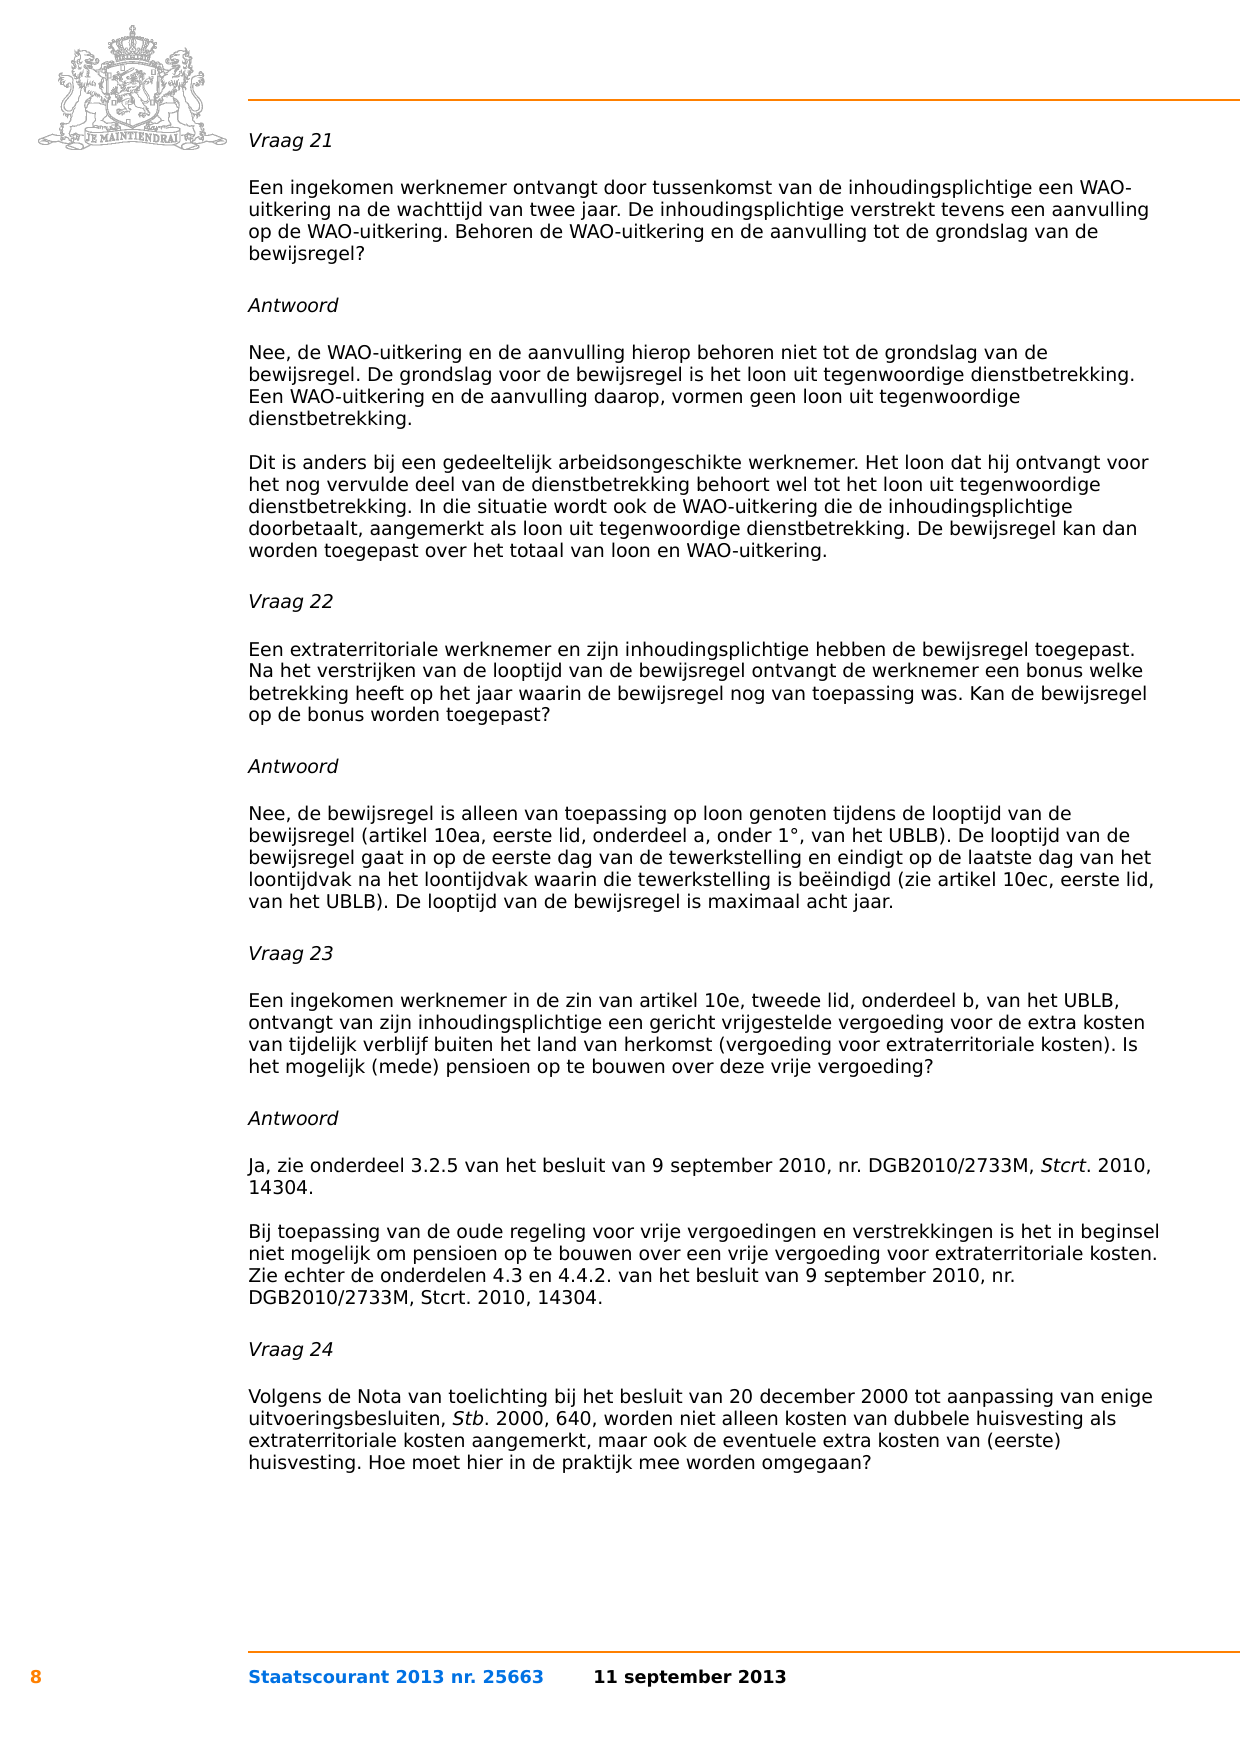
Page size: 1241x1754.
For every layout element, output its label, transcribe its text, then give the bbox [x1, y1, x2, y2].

subtitle Vraag 21 [248, 130, 1163, 152]
subtitle Antwoord [248, 1108, 1163, 1130]
text Dit is anders bij een gedeeltelijk arbeidsongeschikte werknemer. Het loon dat hij ontvangt voor het nog vervulde deel van de dienstbetrekking behoort wel tot het loon uit tegenwoordige dienstbetrekking. In die situatie wordt ook de WAO-uitkering die de inhoudingsplichtige doorbetaalt, aangemerkt als loon uit tegenwoordige dienstbetrekking. De bewijsregel kan dan worden toegepast over het totaal van loon en WAO-uitkering. [248, 452, 1163, 561]
text Ja, zie onderdeel 3.2.5 van het besluit van 9 september 2010, nr. DGB2010/2733M, Stcrt. 2010, 14304. [248, 1155, 1163, 1199]
text Bij toepassing van de oude regeling voor vrije vergoedingen en verstrekkingen is het in beginsel niet mogelijk om pensioen op te bouwen over een vrije vergoeding voor extraterritoriale kosten. Zie echter de onderdelen 4.3 en 4.4.2. van het besluit van 9 september 2010, nr. DGB2010/2733M, Stcrt. 2010, 14304. [248, 1221, 1163, 1309]
subtitle Vraag 22 [248, 591, 1163, 613]
text Nee, de WAO-uitkering en de aanvulling hierop behoren niet tot de grondslag van de bewijsregel. De grondslag voor de bewijsregel is het loon uit tegenwoordige dienstbetrekking. Een WAO-uitkering en de aanvulling daarop, vormen geen loon uit tegenwoordige dienstbetrekking. [248, 342, 1163, 430]
text Nee, de bewijsregel is alleen van toepassing op loon genoten tijdens de looptijd van de bewijsregel (artikel 10ea, eerste lid, onderdeel a, onder 1°, van het UBLB). De looptijd van de bewijsregel gaat in op de eerste dag van de tewerkstelling en eindigt op de laatste dag van het loontijdvak na het loontijdvak waarin die tewerkstelling is beëindigd (zie artikel 10ec, eerste lid, van het UBLB). De looptijd van de bewijsregel is maximaal acht jaar. [248, 803, 1163, 913]
picture [38, 25, 227, 150]
subtitle Vraag 24 [248, 1339, 1163, 1361]
text Volgens de Nota van toelichting bij het besluit van 20 december 2000 tot aanpassing van enige uitvoeringsbesluiten, Stb. 2000, 640, worden niet alleen kosten van dubbele huisvesting als extraterritoriale kosten aangemerkt, maar ook de eventuele extra kosten van (eerste) huisvesting. Hoe moet hier in de praktijk mee worden omgegaan? [248, 1386, 1163, 1474]
subtitle Antwoord [248, 295, 1163, 317]
text Een ingekomen werknemer ontvangt door tussenkomst van de inhoudingsplichtige een WAO-uitkering na de wachttijd van twee jaar. De inhoudingsplichtige verstrekt tevens een aanvulling op de WAO-uitkering. Behoren de WAO-uitkering en de aanvulling tot de grondslag van de bewijsregel? [248, 177, 1163, 265]
text Een ingekomen werknemer in de zin van artikel 10e, tweede lid, onderdeel b, van het UBLB, ontvangt van zijn inhoudingsplichtige een gericht vrijgestelde vergoeding voor de extra kosten van tijdelijk verblijf buiten het land van herkomst (vergoeding voor extraterritoriale kosten). Is het mogelijk (mede) pensioen op te bouwen over deze vrije vergoeding? [248, 990, 1163, 1078]
text Een extraterritoriale werknemer en zijn inhoudingsplichtige hebben de bewijsregel toegepast. Na het verstrijken van de looptijd van de bewijsregel ontvangt de werknemer een bonus welke betrekking heeft op het jaar waarin de bewijsregel nog van toepassing was. Kan de bewijsregel op de bonus worden toegepast? [248, 638, 1163, 726]
subtitle Vraag 23 [248, 943, 1163, 965]
subtitle Antwoord [248, 756, 1163, 778]
